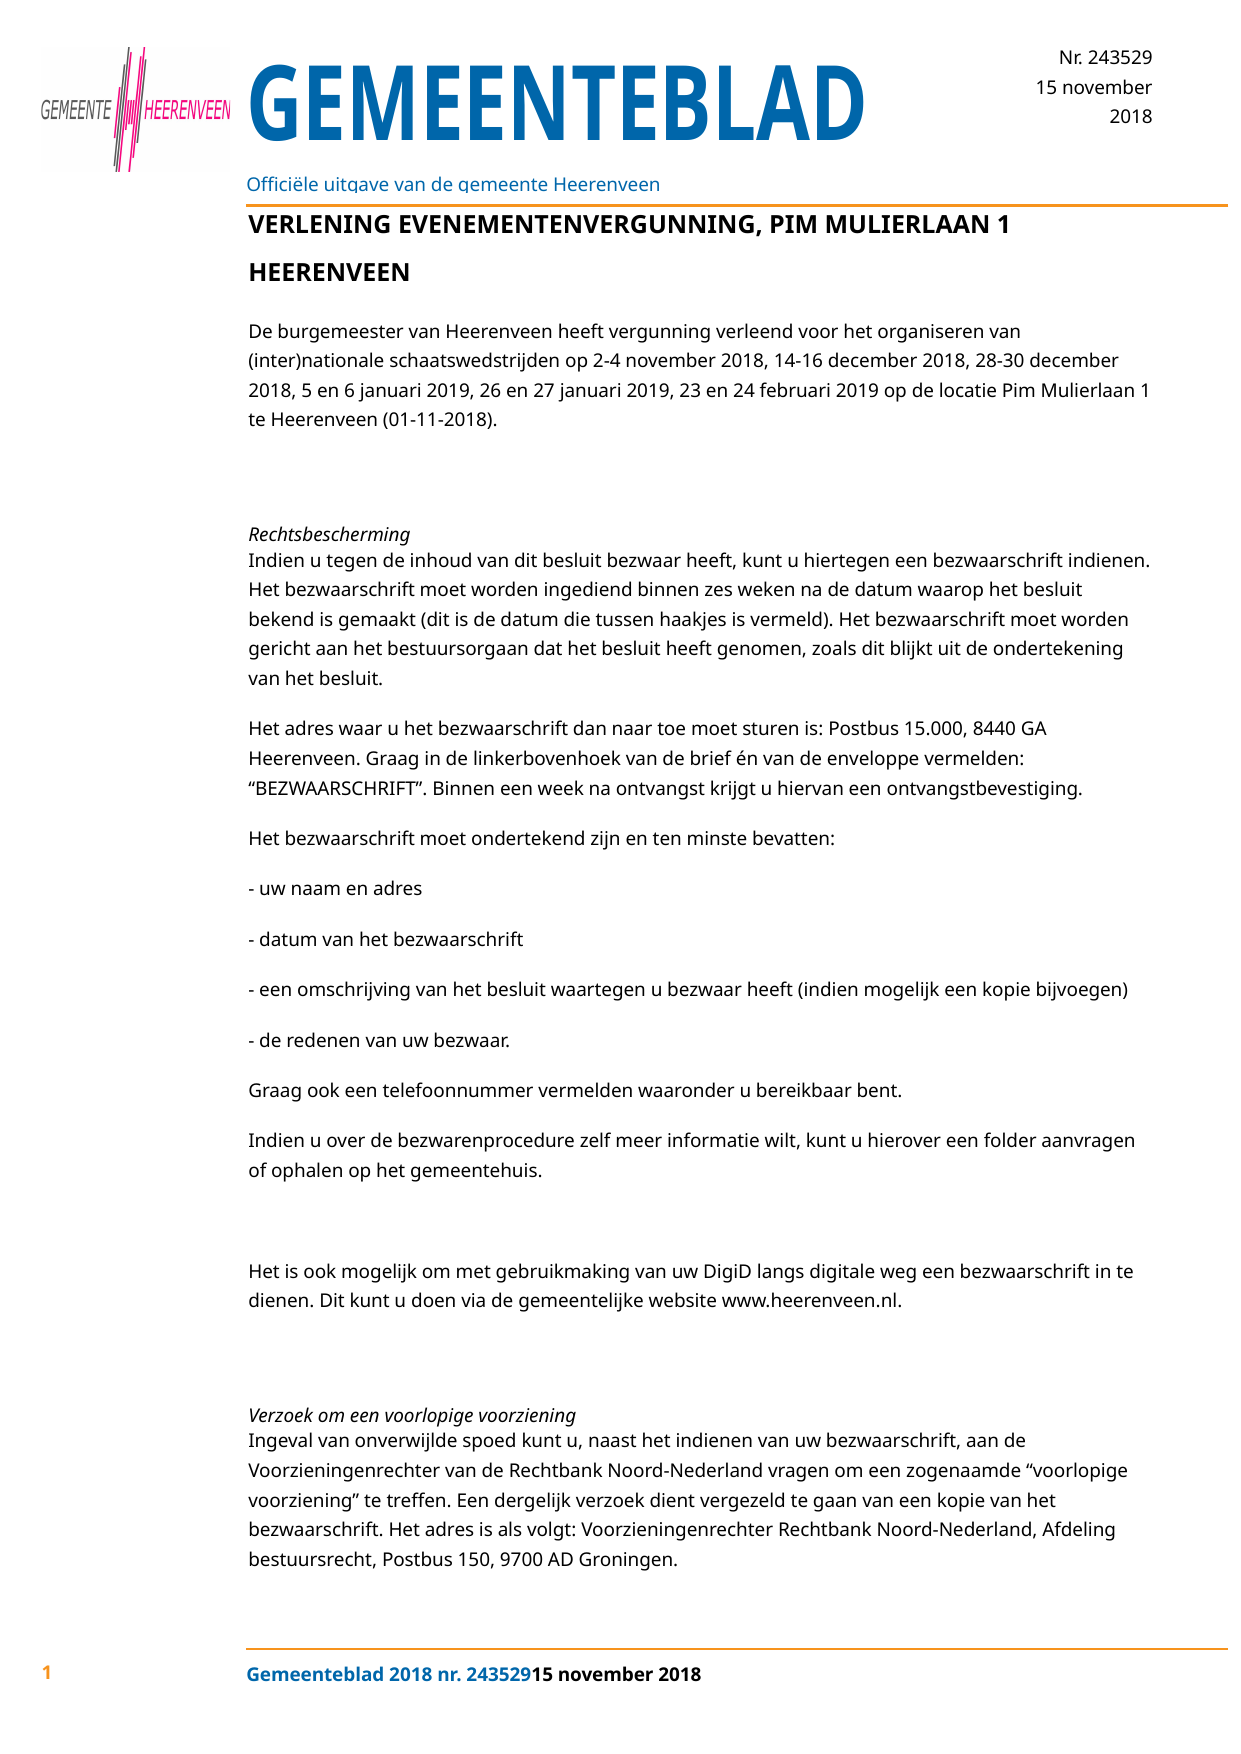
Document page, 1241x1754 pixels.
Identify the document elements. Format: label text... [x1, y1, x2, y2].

text Verzoek om een voorlopige voorziening [248, 1402, 1152, 1428]
text - uw naam en adres [248, 876, 1152, 901]
text - de redenen van uw bezwaar. [248, 1027, 1152, 1052]
text Indien u over de bezwarenprocedure zelf meer informatie wilt, kunt u hierover een folder aanvragen of ophalen op het gemeentehuis. [248, 1128, 1152, 1183]
picture [41, 47, 231, 172]
text - datum van het bezwaarschrift [248, 926, 1152, 952]
text Ingeval van onverwijlde spoed kunt u, naast het indienen van uw bezwaarschrift, aan de Voorzieningenrechter van de Rechtbank Noord-Nederland vragen om een zogenaamde “voorlopige voorziening” te treffen. Een dergelijk verzoek dient vergezeld te gaan van een kopie van het bezwaarschrift. Het adres is als volgt: Voorzieningenrechter Rechtbank Noord-Nederland, Afdeling bestuursrecht, Postbus 150, 9700 AD Groningen. [248, 1428, 1152, 1572]
text Indien u tegen de inhoud van dit besluit bezwaar heeft, kunt u hiertegen een bezwaarschrift indienen. Het bezwaarschrift moet worden ingediend binnen zes weken na de datum waarop het besluit bekend is gemaakt (dit is de datum die tussen haakjes is vermeld). Het bezwaarschrift moet worden gericht aan het bestuursorgaan dat het besluit heeft genomen, zoals dit blijkt uit de ondertekening van het besluit. [248, 547, 1152, 691]
text Het adres waar u het bezwaarschrift dan naar toe moet sturen is: Postbus 15.000, 8440 GA Heerenveen. Graag in de linkerbovenhoek van de brief én van de enveloppe vermelden: “BEZWAARSCHRIFT”. Binnen een week na ontvangst krijgt u hiervan een ontvangstbevestiging. [248, 716, 1152, 800]
text Rechtsbescherming [248, 521, 1152, 547]
text Het is ook mogelijk om met gebruikmaking van uw DigiD langs digitale weg een bezwaarschrift in te dienen. Dit kunt u doen via de gemeentelijke website www.heerenveen.nl. [248, 1258, 1152, 1313]
text VERLENING EVENEMENTENVERGUNNING, PIM MULIERLAAN 1 HEERENVEEN [248, 207, 1152, 288]
text Het bezwaarschrift moet ondertekend zijn en ten minste bevatten: [248, 825, 1152, 851]
text Graag ook een telefoonnummer vermelden waaronder u bereikbaar bent. [248, 1077, 1152, 1103]
text - een omschrijving van het besluit waartegen u bezwaar heeft (indien mogelijk een kopie bijvoegen) [248, 976, 1152, 1002]
text De burgemeester van Heerenveen heeft vergunning verleend voor het organiseren van (inter)nationale schaatswedstrijden op 2-4 november 2018, 14-16 december 2018, 28-30 december 2018, 5 en 6 januari 2019, 26 en 27 januari 2019, 23 en 24 februari 2019 op de locatie Pim Mulierlaan 1 te Heerenveen (01-11-2018). [248, 318, 1152, 432]
